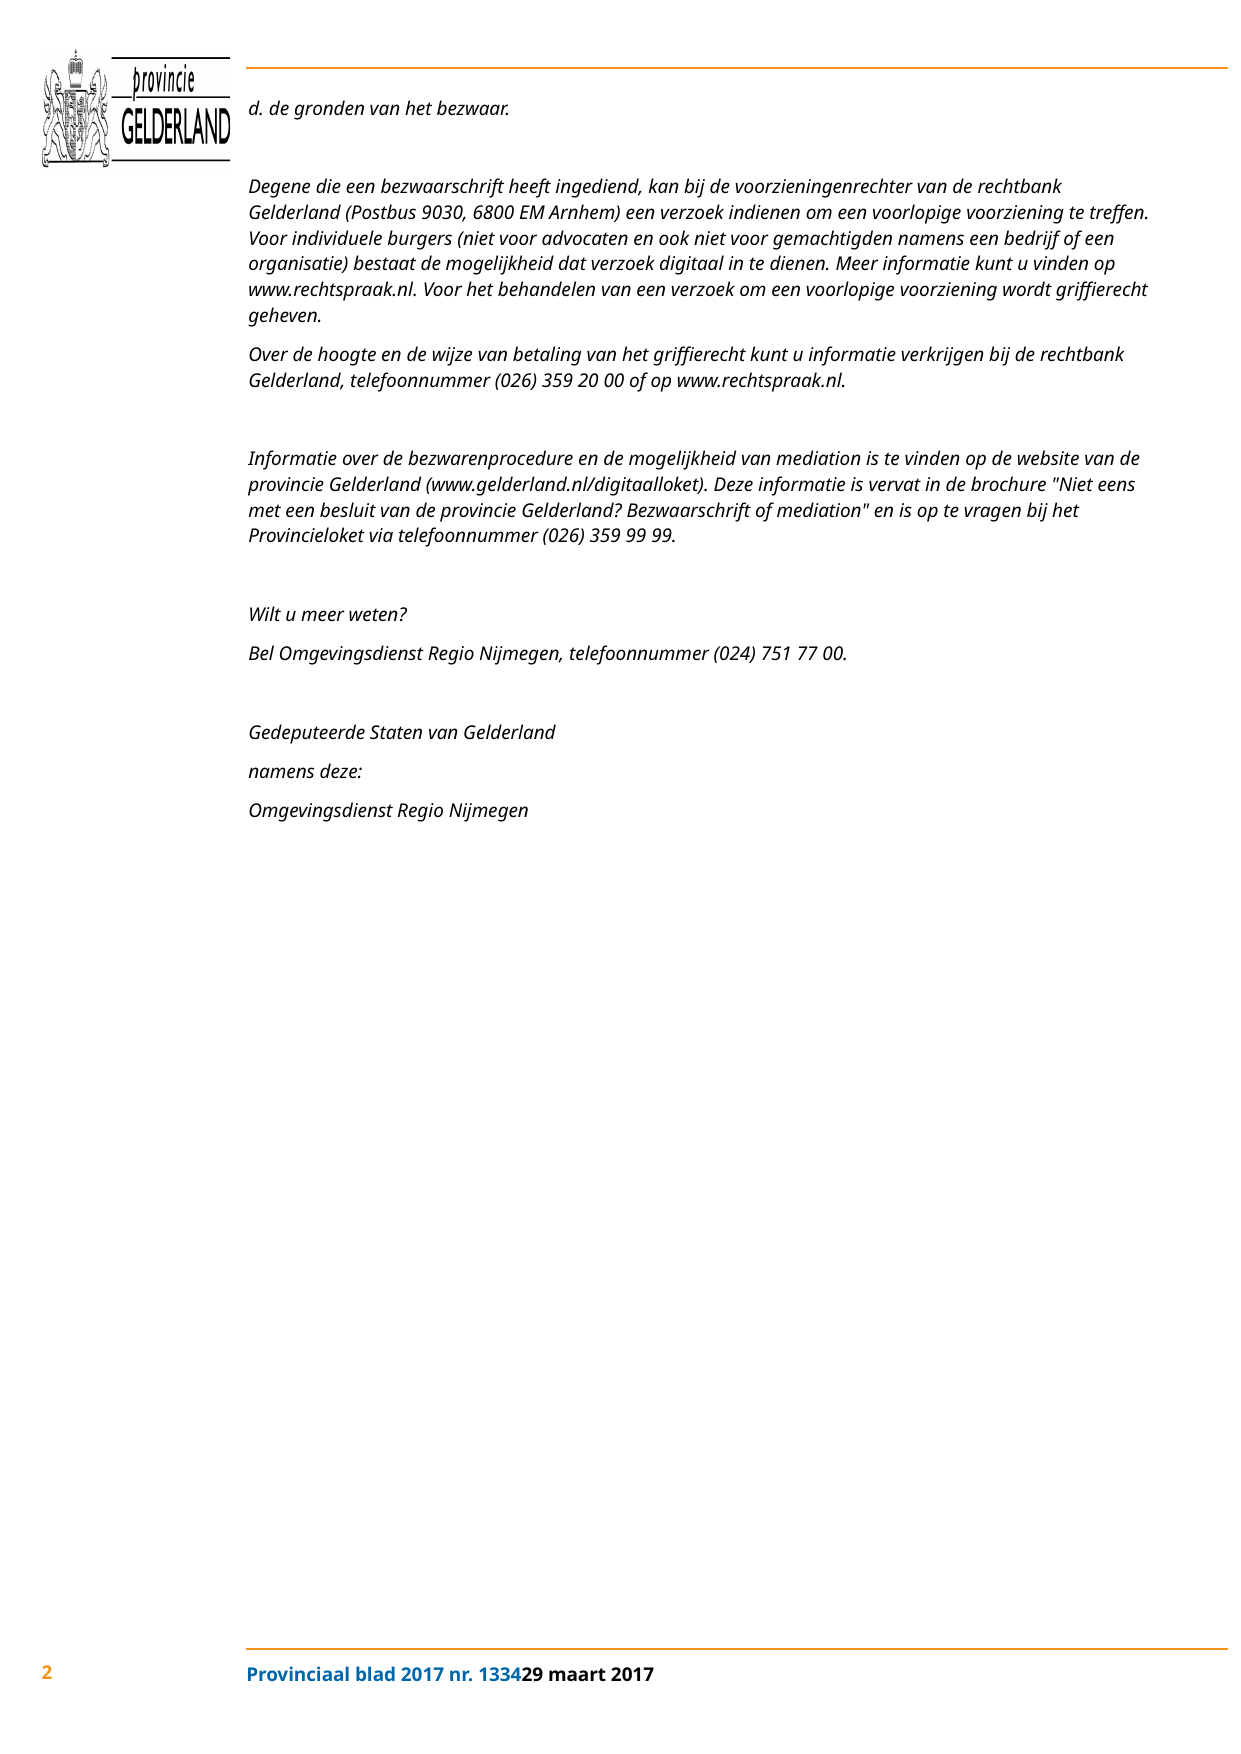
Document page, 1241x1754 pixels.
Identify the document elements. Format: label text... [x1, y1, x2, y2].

text Wilt u meer weten? [248, 601, 1152, 627]
text Omgevingsdienst Regio Nijmegen [248, 798, 1152, 823]
text namens deze: [248, 758, 1152, 784]
text Over de hoogte en de wijze van betaling van het griffierecht kunt u informatie verkrijgen bij de rechtbank Gelderland, telefoonnummer (026) 359 20 00 of op www.rechtspraak.nl. [248, 341, 1152, 393]
text Bel Omgevingsdienst Regio Nijmegen, telefoonnummer (024) 751 77 00. [248, 641, 1152, 666]
text d. de gronden van het bezwaar. [248, 95, 1152, 121]
text Informatie over de bezwarenprocedure en de mogelijkheid van mediation is te vinden op de website van de provincie Gelderland (www.gelderland.nl/digitaalloket). Deze informatie is vervat in de brochure "Niet eens met een besluit van de provincie Gelderland? Bezwaarschrift of mediation" en is op te vragen bij het Provincieloket via telefoonnummer (026) 359 99 99. [248, 446, 1152, 548]
text Degene die een bezwaarschrift heeft ingediend, kan bij de voorzieningenrechter van de rechtbank Gelderland (Postbus 9030, 6800 EM Arnhem) een verzoek indienen om een voorlopige voorziening te treffen. Voor individuele burgers (niet voor advocaten en ook niet voor gemachtigden namens een bedrijf of een organisatie) bestaat de mogelijkheid dat verzoek digitaal in te dienen. Meer informatie kunt u vinden op www.rechtspraak.nl. Voor het behandelen van een verzoek om een voorlopige voorziening wordt griffierecht geheven. [248, 173, 1152, 328]
picture [41, 47, 231, 172]
text Gedeputeerde Staten van Gelderland [248, 719, 1152, 745]
